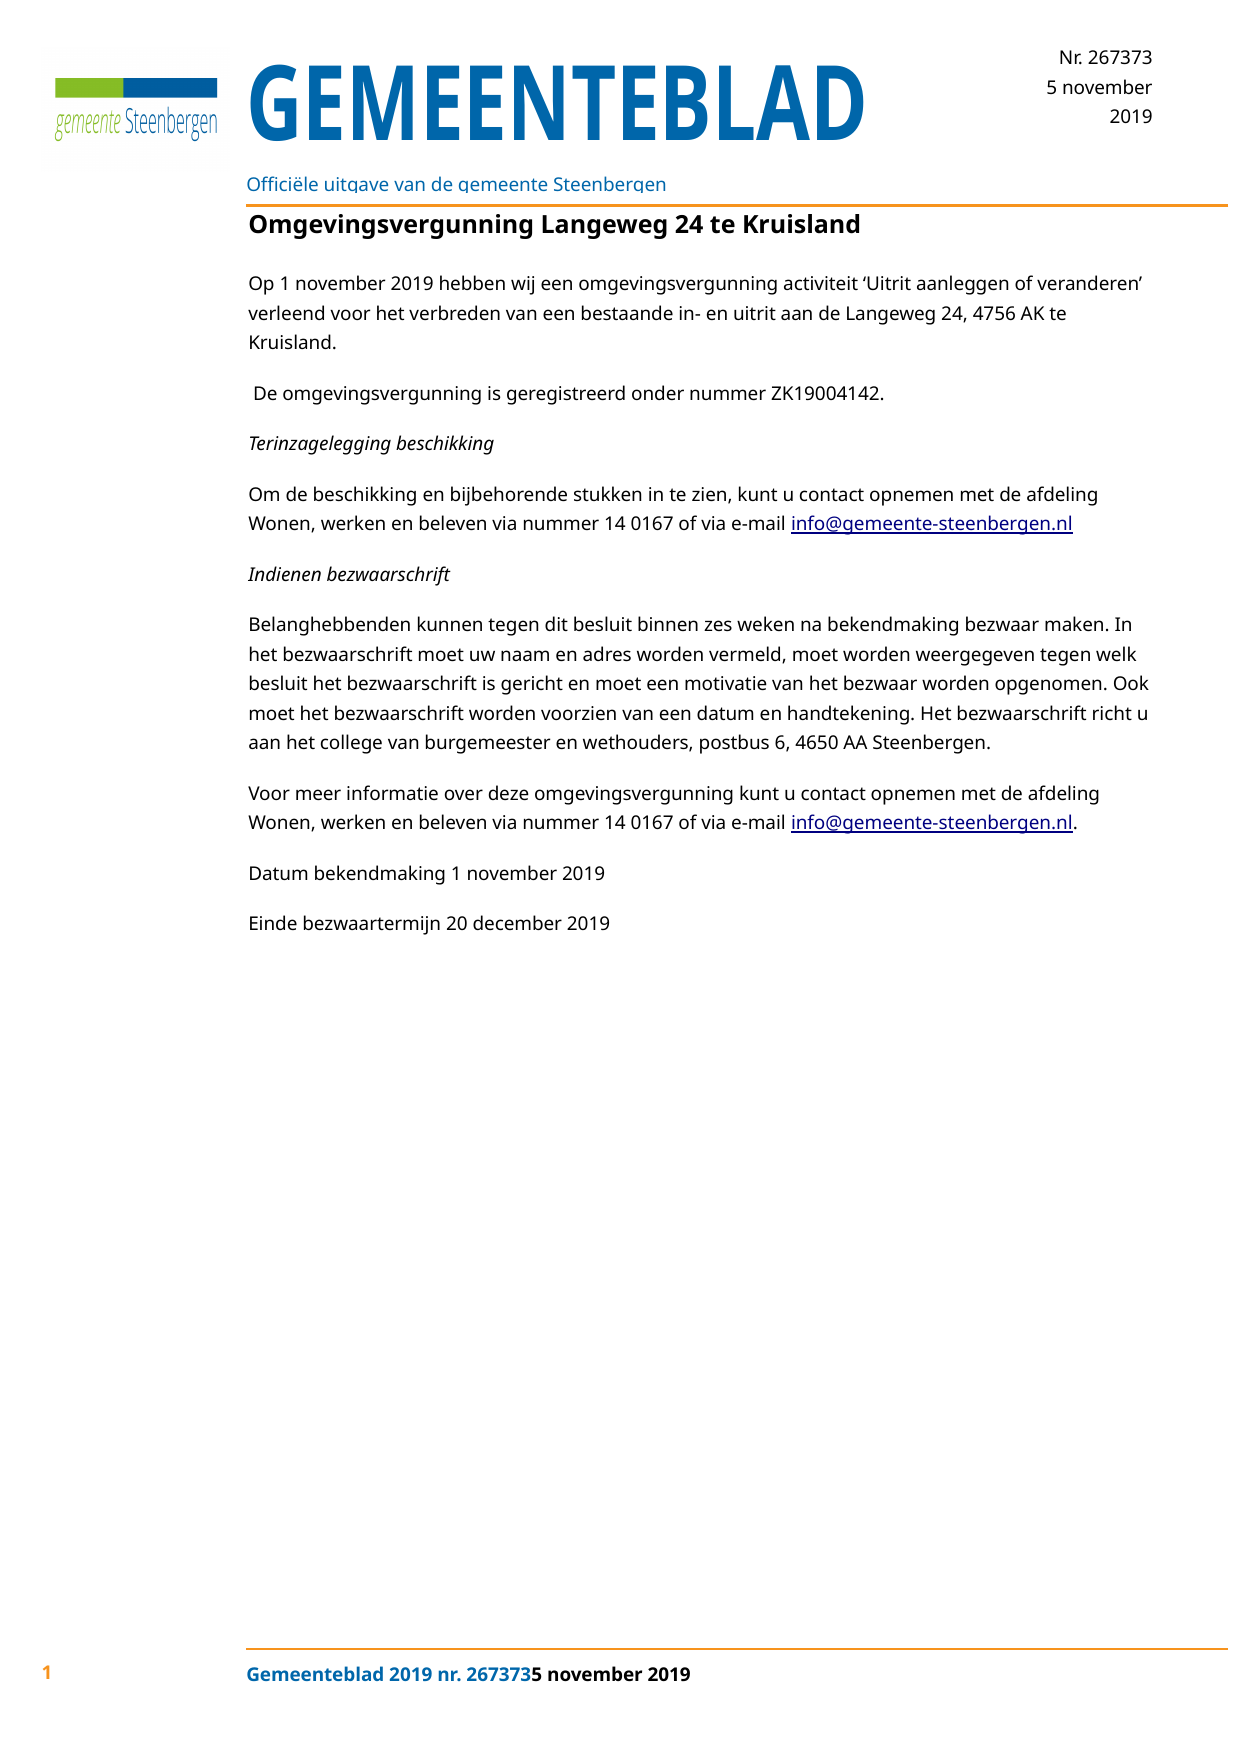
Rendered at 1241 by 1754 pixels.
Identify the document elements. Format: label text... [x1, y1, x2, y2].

text Om de beschikking en bijbehorende stukken in te zien, kunt u contact opnemen met de afdeling Wonen, werken en beleven via nummer 14 0167 of via e-mail info@gemeente-steenbergen.nl [248, 481, 1152, 536]
text Op 1 november 2019 hebben wij een omgevingsvergunning activiteit ‘Uitrit aanleggen of veranderen’ verleend voor het verbreden van een bestaande in- en uitrit aan de Langeweg 24, 4756 AK te Kruisland. [248, 270, 1152, 355]
text Omgevingsvergunning Langeweg 24 te Kruisland [248, 207, 1152, 241]
text Datum bekendmaking 1 november 2019 [248, 860, 1152, 886]
text Belanghebbenden kunnen tegen dit besluit binnen zes weken na bekendmaking bezwaar maken. In het bezwaarschrift moet uw naam en adres worden vermeld, moet worden weergegeven tegen welk besluit het bezwaarschrift is gericht en moet een motivatie van het bezwaar worden opgenomen. Ook moet het bezwaarschrift worden voorzien van een datum en handtekening. Het bezwaarschrift richt u aan het college van burgemeester en wethouders, postbus 6, 4650 AA Steenbergen. [248, 611, 1152, 755]
text De omgevingsvergunning is geregistreerd onder nummer ZK19004142. [248, 380, 1152, 406]
text Voor meer informatie over deze omgevingsvergunning kunt u contact opnemen met de afdeling Wonen, werken en beleven via nummer 14 0167 of via e-mail info@gemeente-steenbergen.nl. [248, 780, 1152, 835]
picture [41, 47, 231, 172]
text Einde bezwaartermijn 20 december 2019 [248, 910, 1152, 936]
text Terinzagelegging beschikking [248, 430, 1152, 456]
text Indienen bezwaarschrift [248, 561, 1152, 586]
